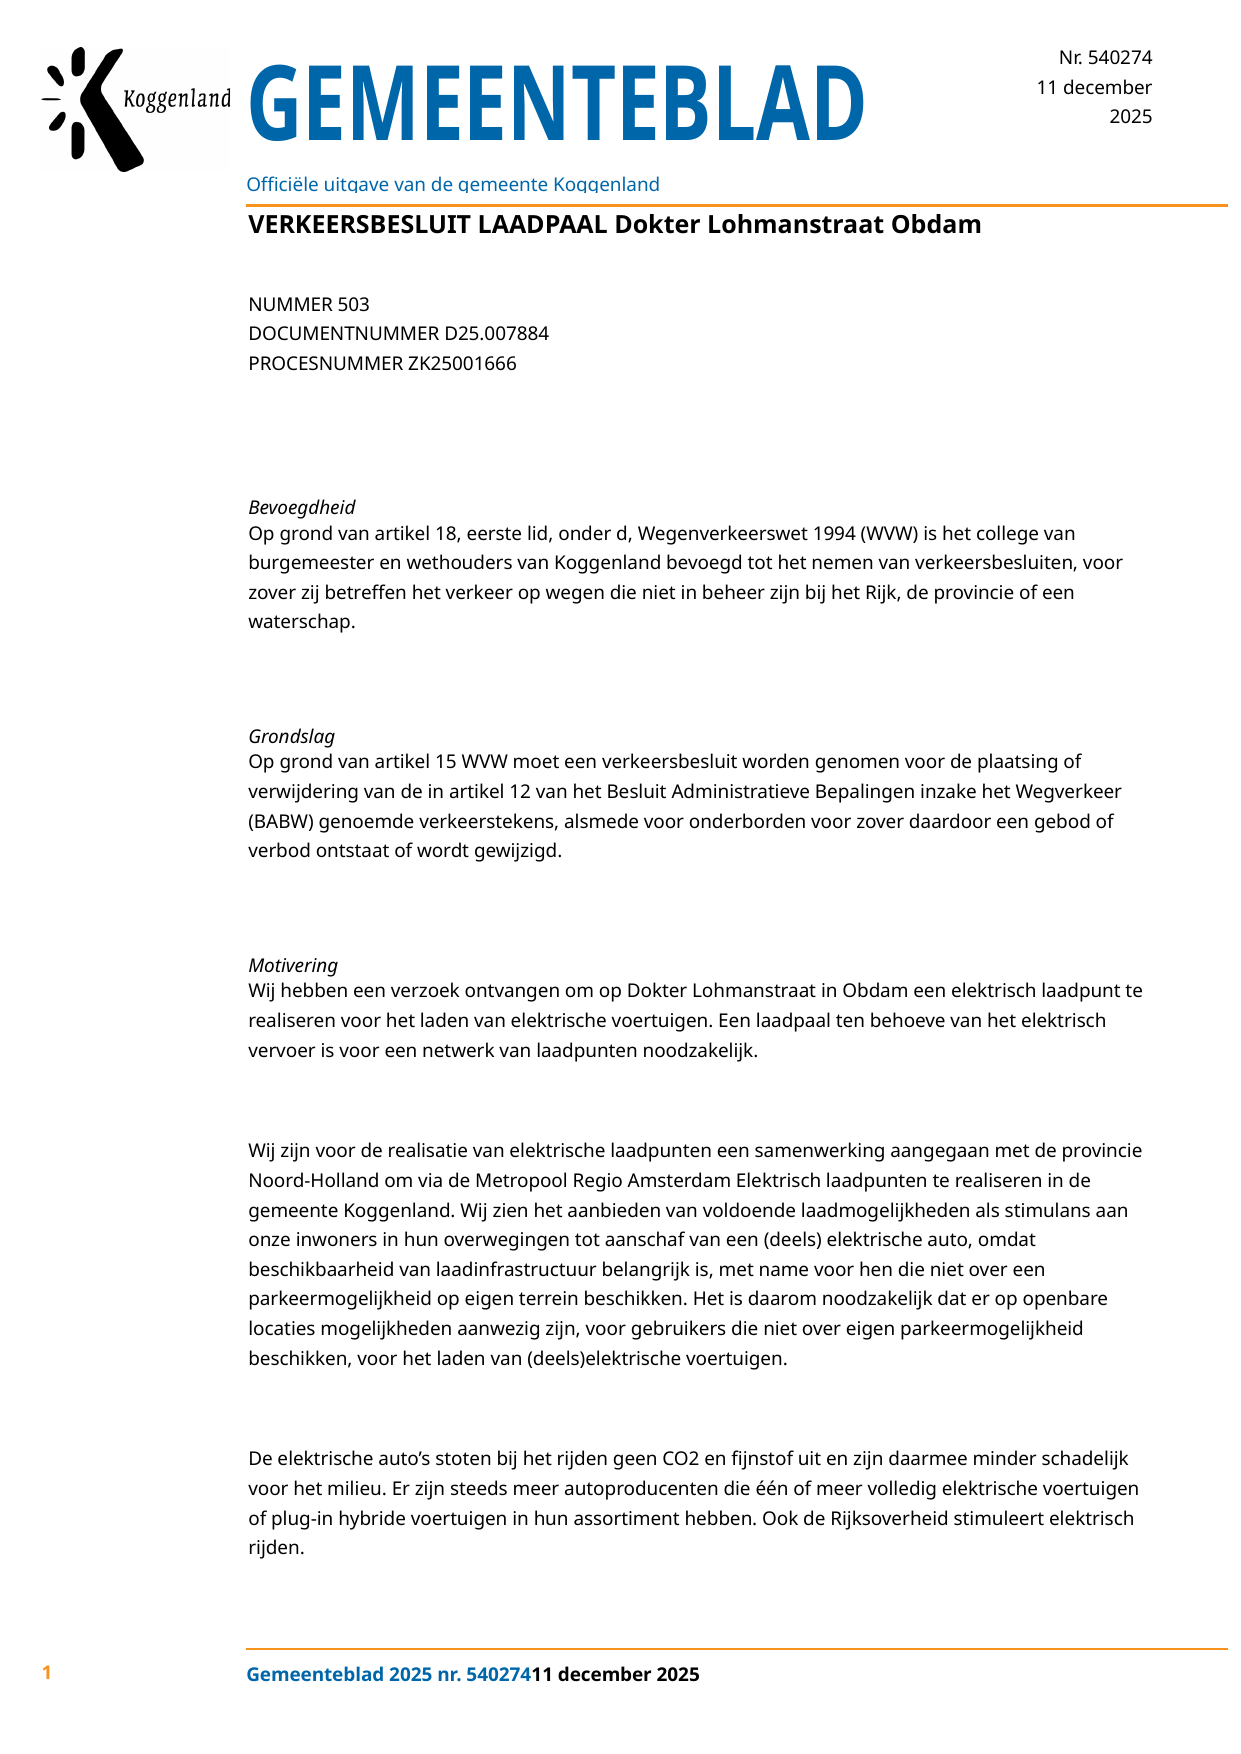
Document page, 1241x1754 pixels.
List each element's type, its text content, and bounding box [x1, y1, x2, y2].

text Grondslag [248, 723, 1152, 749]
picture [41, 47, 231, 172]
text Wij zijn voor de realisatie van elektrische laadpunten een samenwerking aangegaan met de provincie Noord-Holland om via de Metropool Regio Amsterdam Elektrisch laadpunten te realiseren in de gemeente Koggenland. Wij zien het aanbieden van voldoende laadmogelijkheden als stimulans aan onze inwoners in hun overwegingen tot aanschaf van een (deels) elektrische auto, omdat beschikbaarheid van laadinfrastructuur belangrijk is, met name voor hen die niet over een parkeermogelijkheid op eigen terrein beschikken. Het is daarom noodzakelijk dat er op openbare locaties mogelijkheden aanwezig zijn, voor gebruikers die niet over eigen parkeermogelijkheid beschikken, voor het laden van (deels)elektrische voertuigen. [248, 1138, 1152, 1370]
text PROCESNUMMER ZK25001666 [248, 350, 1152, 376]
text NUMMER 503 [248, 291, 1152, 317]
text De elektrische auto’s stoten bij het rijden geen CO2 en fijnstof uit en zijn daarmee minder schadelijk voor het milieu. Er zijn steeds meer autoproducenten die één of meer volledig elektrische voertuigen of plug-in hybride voertuigen in hun assortiment hebben. Ook de Rijksoverheid stimuleert elektrisch rijden. [248, 1446, 1152, 1560]
text DOCUMENTNUMMER D25.007884 [248, 321, 1152, 346]
text VERKEERSBESLUIT LAADPAAL Dokter Lohmanstraat Obdam [248, 207, 1152, 241]
text Op grond van artikel 15 WVW moet een verkeersbesluit worden genomen voor de plaatsing of verwijdering van de in artikel 12 van het Besluit Administratieve Bepalingen inzake het Wegverkeer (BABW) genoemde verkeerstekens, alsmede voor onderborden voor zover daardoor een gebod of verbod ontstaat of wordt gewijzigd. [248, 749, 1152, 863]
text Op grond van artikel 18, eerste lid, onder d, Wegenverkeerswet 1994 (WVW) is het college van burgemeester en wethouders van Koggenland bevoegd tot het nemen van verkeersbesluiten, voor zover zij betreffen het verkeer op wegen die niet in beheer zijn bij het Rijk, de provincie of een waterschap. [248, 520, 1152, 634]
text Wij hebben een verzoek ontvangen om op Dokter Lohmanstraat in Obdam een elektrisch laadpunt te realiseren voor het laden van elektrische voertuigen. Een laadpaal ten behoeve van het elektrisch vervoer is voor een netwerk van laadpunten noodzakelijk. [248, 978, 1152, 1062]
text Bevoegdheid [248, 494, 1152, 520]
text Motivering [248, 952, 1152, 978]
